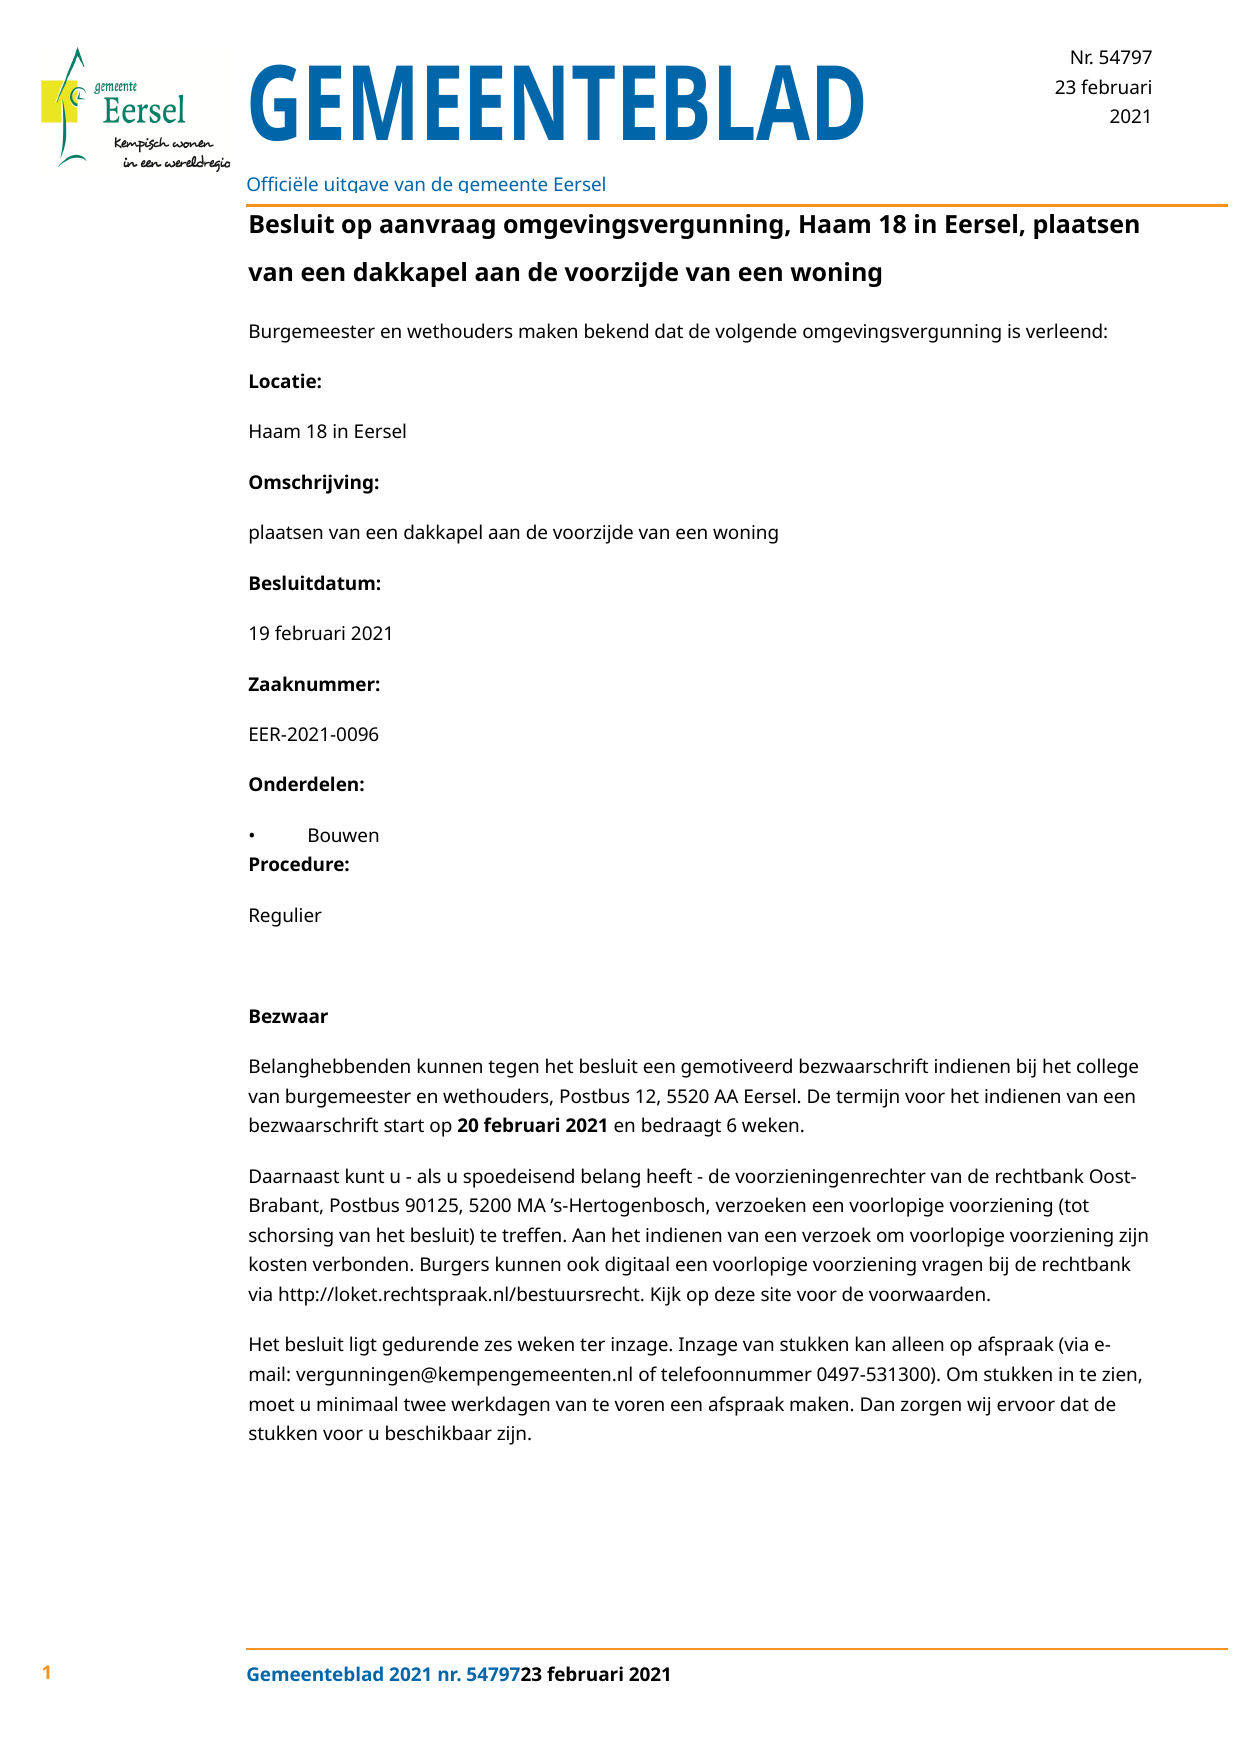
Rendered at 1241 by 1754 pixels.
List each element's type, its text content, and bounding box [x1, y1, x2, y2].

text Daarnaast kunt u - als u spoedeisend belang heeft - de voorzieningenrechter van de rechtbank Oost-Brabant, Postbus 90125, 5200 MA ’s-Hertogenbosch, verzoeken een voorlopige voorziening (tot schorsing van het besluit) te treffen. Aan het indienen van een verzoek om voorlopige voorziening zijn kosten verbonden. Burgers kunnen ook digitaal een voorlopige voorziening vragen bij de rechtbank via http://loket.rechtspraak.nl/bestuursrecht. Kijk op deze site voor de voorwaarden. [248, 1163, 1152, 1307]
text Procedure: [248, 852, 1152, 877]
text EER-2021-0096 [248, 721, 1152, 747]
text Omschrijving: [248, 469, 1152, 495]
picture [41, 47, 231, 172]
list Bouwen [248, 822, 1152, 848]
text 19 februari 2021 [248, 620, 1152, 646]
text Het besluit ligt gedurende zes weken ter inzage. Inzage van stukken kan alleen op afspraak (via e-mail: vergunningen@kempengemeenten.nl of telefoonnummer 0497-531300). Om stukken in te zien, moet u minimaal twee werkdagen van te voren een afspraak maken. Dan zorgen wij ervoor dat de stukken voor u beschikbaar zijn. [248, 1332, 1152, 1446]
text Haam 18 in Eersel [248, 419, 1152, 444]
text Bezwaar [248, 1003, 1152, 1029]
text Besluitdatum: [248, 570, 1152, 596]
text Zaaknummer: [248, 671, 1152, 697]
text Locatie: [248, 368, 1152, 394]
text plaatsen van een dakkapel aan de voorzijde van een woning [248, 519, 1152, 545]
text Regulier [248, 902, 1152, 928]
text Burgemeester en wethouders maken bekend dat de volgende omgevingsvergunning is verleend: [248, 318, 1152, 344]
text Belanghebbenden kunnen tegen het besluit een gemotiveerd bezwaarschrift indienen bij het college van burgemeester en wethouders, Postbus 12, 5520 AA Eersel. De termijn voor het indienen van een bezwaarschrift start op 20 februari 2021 en bedraagt 6 weken. [248, 1053, 1152, 1138]
text Besluit op aanvraag omgevingsvergunning, Haam 18 in Eersel, plaatsen van een dakkapel aan de voorzijde van een woning [248, 207, 1152, 288]
text Onderdelen: [248, 772, 1152, 797]
